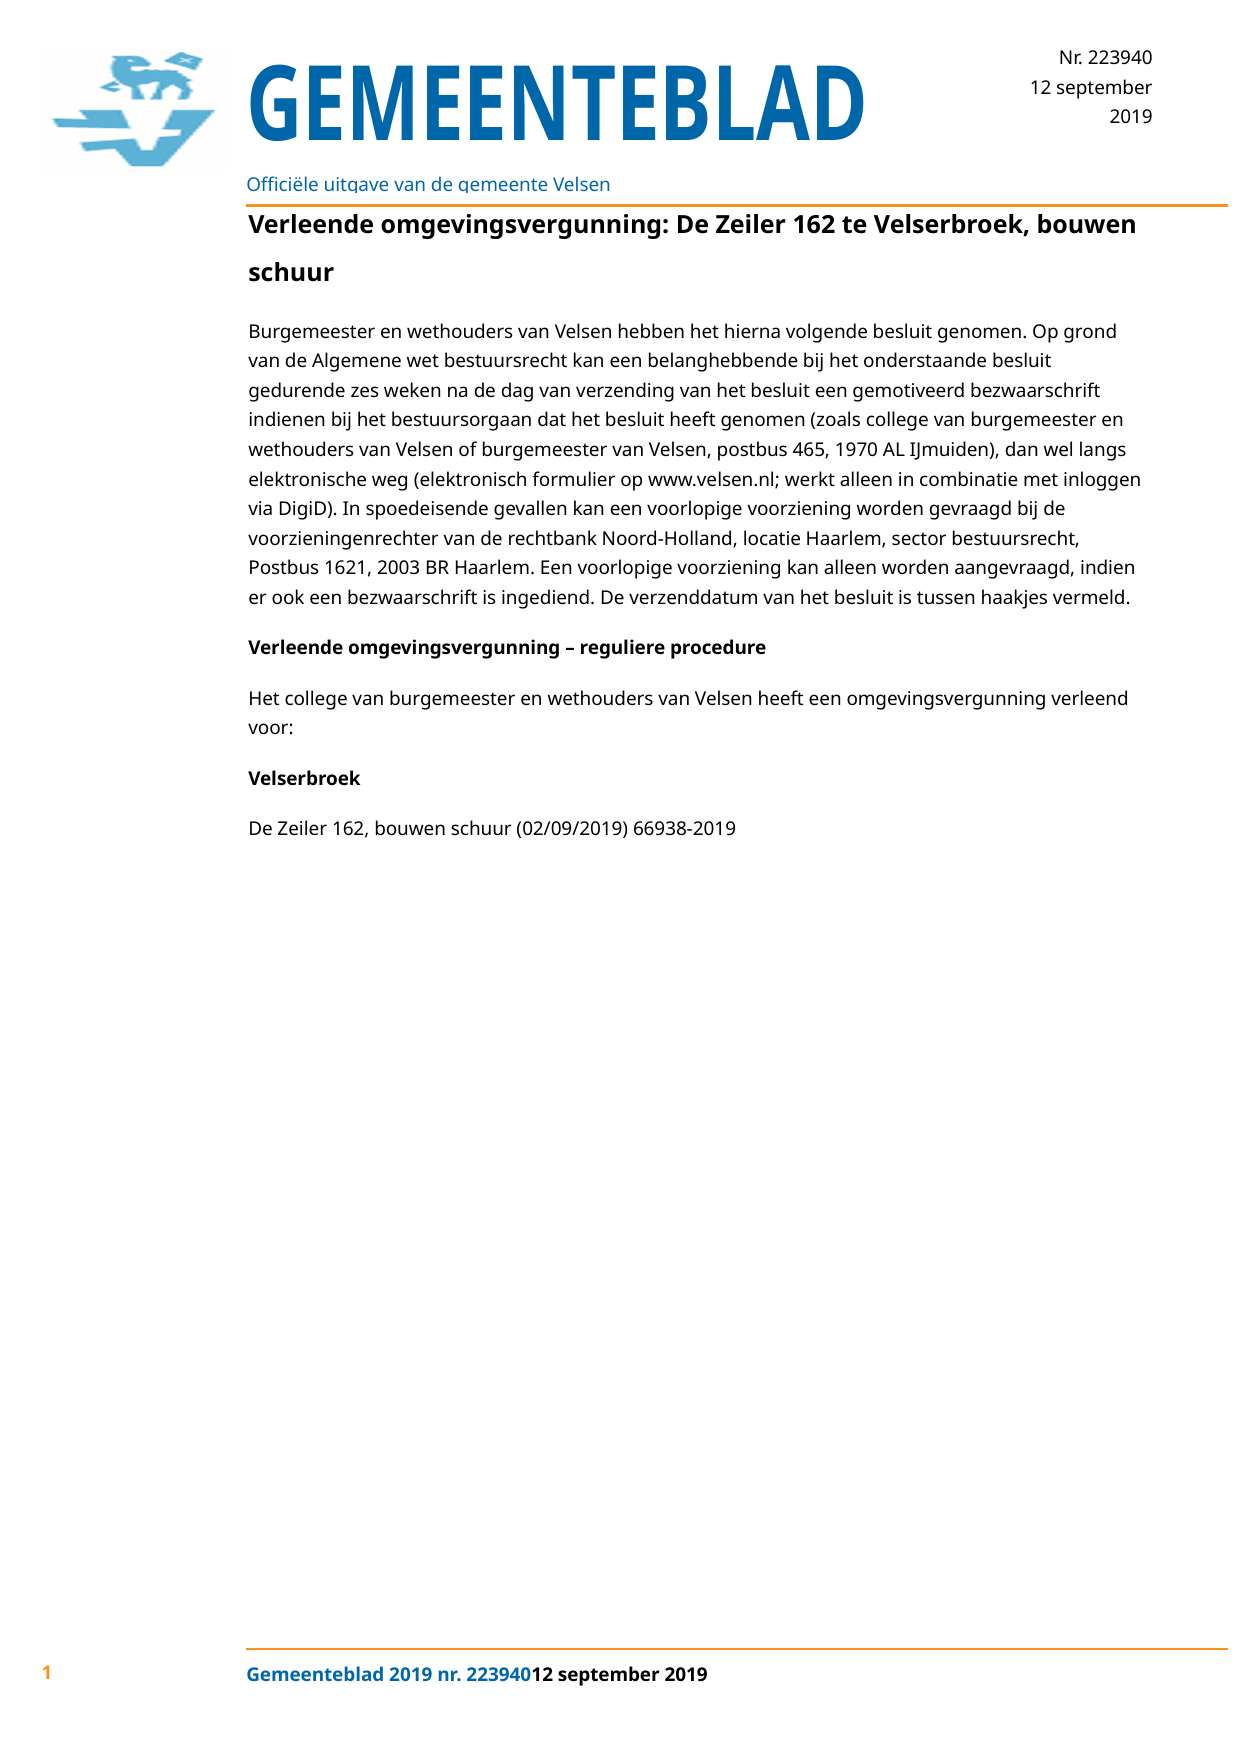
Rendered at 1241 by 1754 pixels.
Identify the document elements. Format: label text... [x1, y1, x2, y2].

text Verleende omgevingsvergunning – reguliere procedure [248, 634, 1152, 660]
picture [41, 47, 231, 172]
text Verleende omgevingsvergunning: De Zeiler 162 te Velserbroek, bouwen schuur [248, 207, 1152, 288]
text Het college van burgemeester en wethouders van Velsen heeft een omgevingsvergunning verleend voor: [248, 685, 1152, 740]
text Burgemeester en wethouders van Velsen hebben het hierna volgende besluit genomen. Op grond van de Algemene wet bestuursrecht kan een belanghebbende bij het onderstaande besluit gedurende zes weken na de dag van verzending van het besluit een gemotiveerd bezwaarschrift indienen bij het bestuursorgaan dat het besluit heeft genomen (zoals college van burgemeester en wethouders van Velsen of burgemeester van Velsen, postbus 465, 1970 AL IJmuiden), dan wel langs elektronische weg (elektronisch formulier op www.velsen.nl; werkt alleen in combinatie met inloggen via DigiD). In spoedeisende gevallen kan een voorlopige voorziening worden gevraagd bij de voorzieningenrechter van de rechtbank Noord-Holland, locatie Haarlem, sector bestuursrecht, Postbus 1621, 2003 BR Haarlem. Een voorlopige voorziening kan alleen worden aangevraagd, indien er ook een bezwaarschrift is ingediend. De verzenddatum van het besluit is tussen haakjes vermeld. [248, 318, 1152, 610]
text Velserbroek [248, 765, 1152, 791]
text De Zeiler 162, bouwen schuur (02/09/2019) 66938-2019 [248, 815, 1152, 841]
